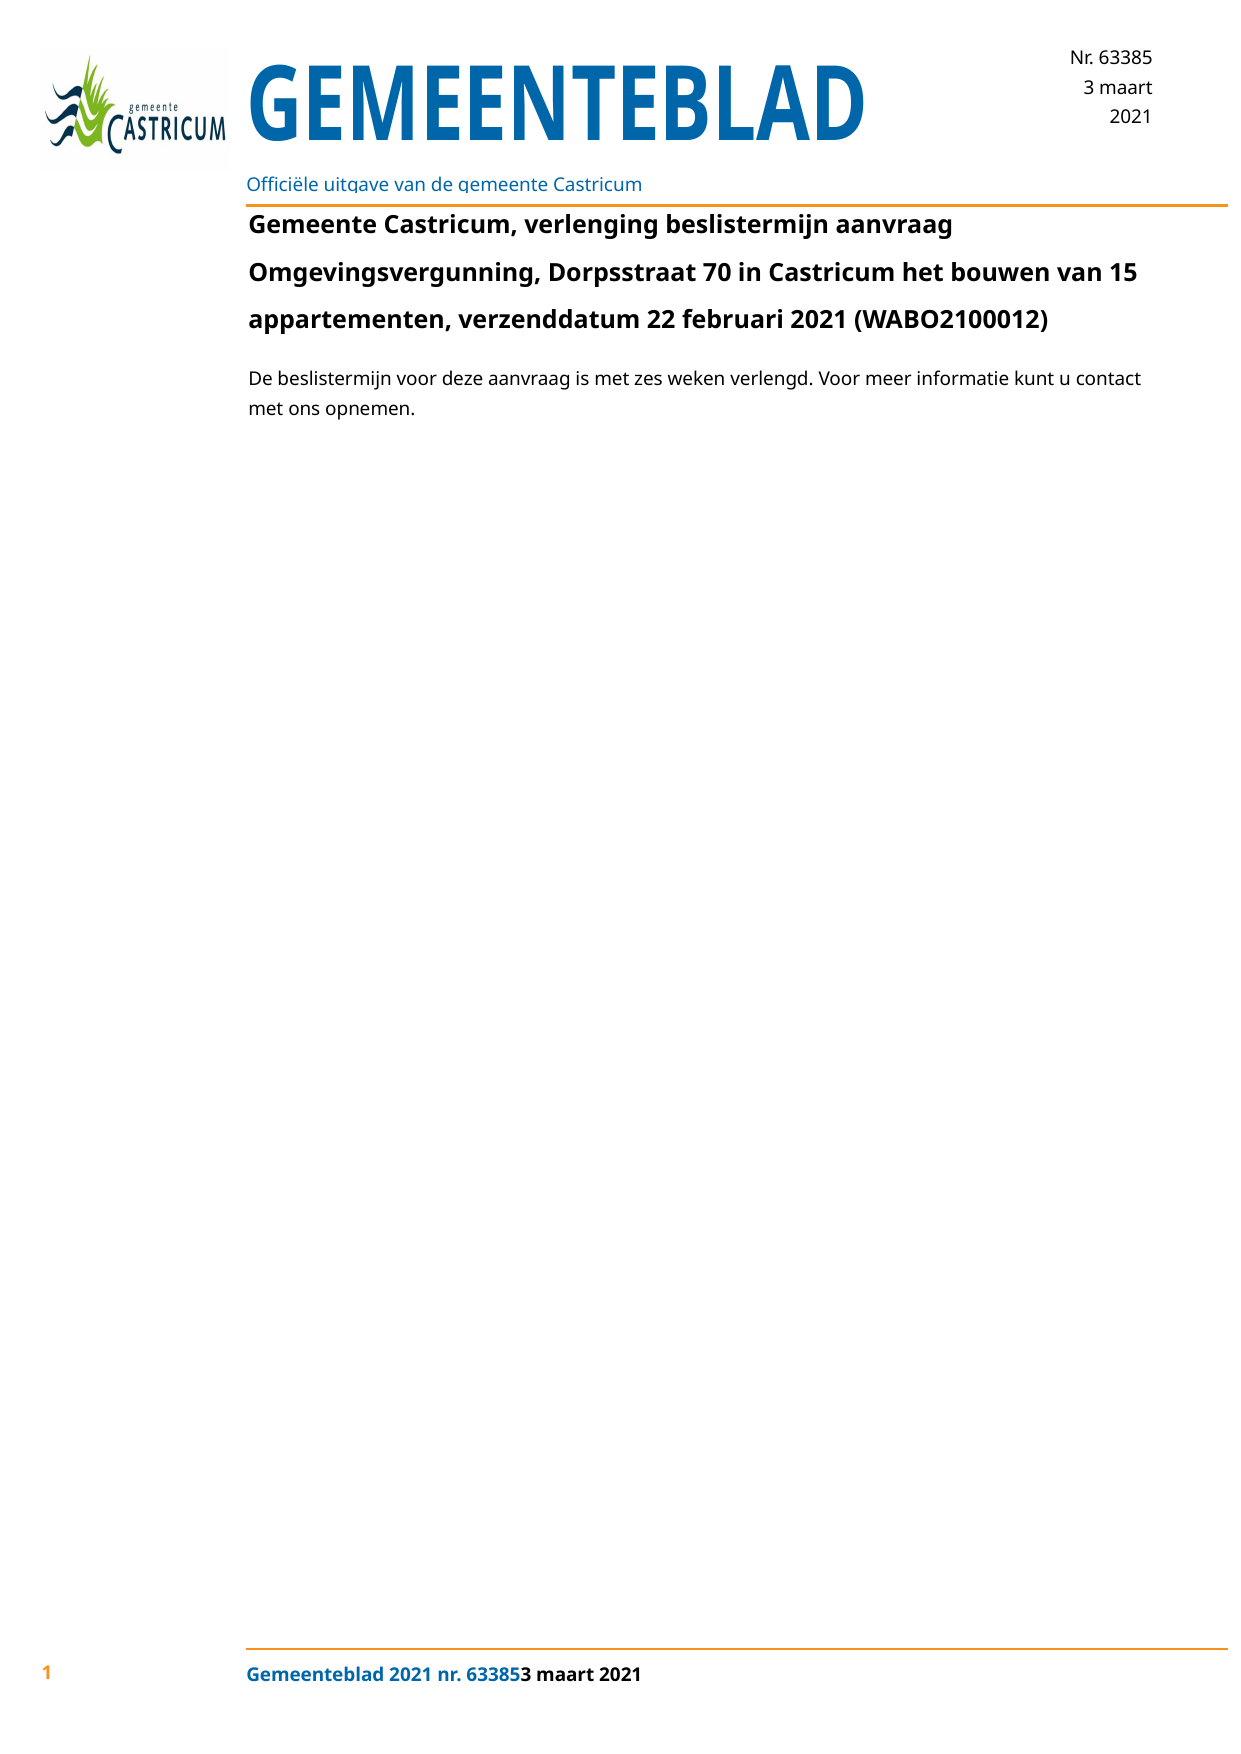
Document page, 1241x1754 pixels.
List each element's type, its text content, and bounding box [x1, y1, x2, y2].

text De beslistermijn voor deze aanvraag is met zes weken verlengd. Voor meer informatie kunt u contact met ons opnemen. [248, 366, 1152, 421]
picture [41, 47, 231, 172]
text Gemeente Castricum, verlenging beslistermijn aanvraag Omgevingsvergunning, Dorpsstraat 70 in Castricum het bouwen van 15 appartementen, verzenddatum 22 februari 2021 (WABO2100012) [248, 207, 1152, 336]
